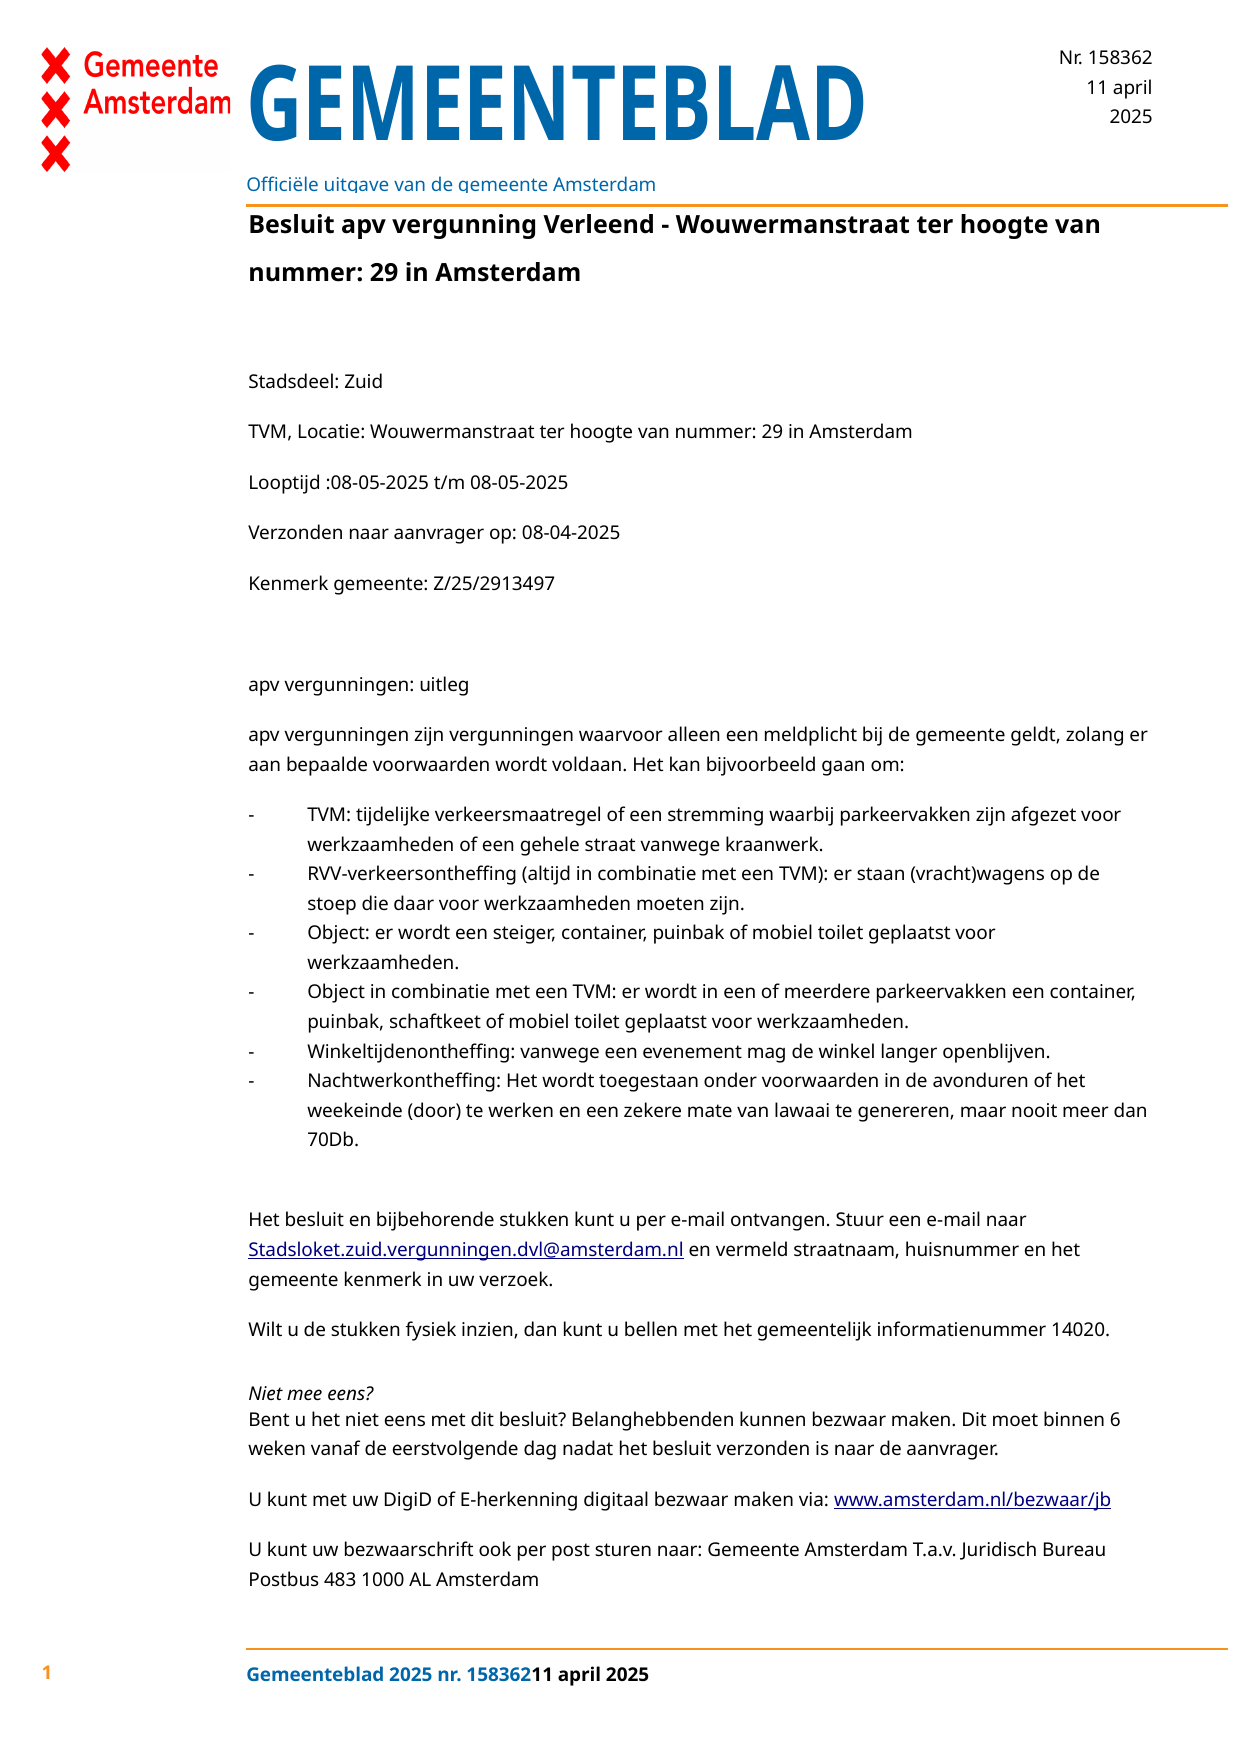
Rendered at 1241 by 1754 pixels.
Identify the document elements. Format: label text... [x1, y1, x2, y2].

list Nachtwerkontheffing: Het wordt toegestaan onder voorwaarden in de avonduren of het weekeinde (door) te werken en een zekere mate van lawaai te genereren, maar nooit meer dan 70Db. [248, 1067, 1152, 1152]
text Wilt u de stukken fysiek inzien, dan kunt u bellen met het gemeentelijk informatienummer 14020. [248, 1316, 1152, 1342]
text Kenmerk gemeente: Z/25/2913497 [248, 570, 1152, 596]
text Niet mee eens? [248, 1380, 1152, 1406]
list Object: er wordt een steiger, container, puinbak of mobiel toilet geplaatst voor werkzaamheden. [248, 919, 1152, 975]
text Looptijd :08-05-2025 t/m 08-05-2025 [248, 469, 1152, 495]
picture [41, 47, 231, 172]
list TVM: tijdelijke verkeersmaatregel of een stremming waarbij parkeervakken zijn afgezet voor werkzaamheden of een gehele straat vanwege kraanwerk. [248, 801, 1152, 857]
list Winkeltijdenontheffing: vanwege een evenement mag de winkel langer openblijven. [248, 1038, 1152, 1064]
text Stadsdeel: Zuid [248, 368, 1152, 394]
text U kunt met uw DigiD of E-herkenning digitaal bezwaar maken via: www.amsterdam.nl/bezwaar/jb [248, 1486, 1152, 1512]
list Object in combinatie met een TVM: er wordt in een of meerdere parkeervakken een container, puinbak, schaftkeet of mobiel toilet geplaatst voor werkzaamheden. [248, 979, 1152, 1034]
text U kunt uw bezwaarschrift ook per post sturen naar: Gemeente Amsterdam T.a.v. Juridisch Bureau Postbus 483 1000 AL Amsterdam [248, 1536, 1152, 1592]
text TVM, Locatie: Wouwermanstraat ter hoogte van nummer: 29 in Amsterdam [248, 419, 1152, 444]
text Verzonden naar aanvrager op: 08-04-2025 [248, 519, 1152, 545]
text Bent u het niet eens met dit besluit? Belanghebbenden kunnen bezwaar maken. Dit moet binnen 6 weken vanaf de eerstvolgende dag nadat het besluit verzonden is naar de aanvrager. [248, 1406, 1152, 1461]
list RVV-verkeersontheffing (altijd in combinatie met een TVM): er staan (vracht)wagens op de stoep die daar voor werkzaamheden moeten zijn. [248, 860, 1152, 916]
text apv vergunningen zijn vergunningen waarvoor alleen een meldplicht bij de gemeente geldt, zolang er aan bepaalde voorwaarden wordt voldaan. Het kan bijvoorbeeld gaan om: [248, 721, 1152, 777]
text Het besluit en bijbehorende stukken kunt u per e-mail ontvangen. Stuur een e-mail naar Stadsloket.zuid.vergunningen.dvl@amsterdam.nl en vermeld straatnaam, huisnummer en het gemeente kenmerk in uw verzoek. [248, 1207, 1152, 1292]
text Besluit apv vergunning Verleend - Wouwermanstraat ter hoogte van nummer: 29 in Amsterdam [248, 207, 1152, 288]
text apv vergunningen: uitleg [248, 671, 1152, 697]
